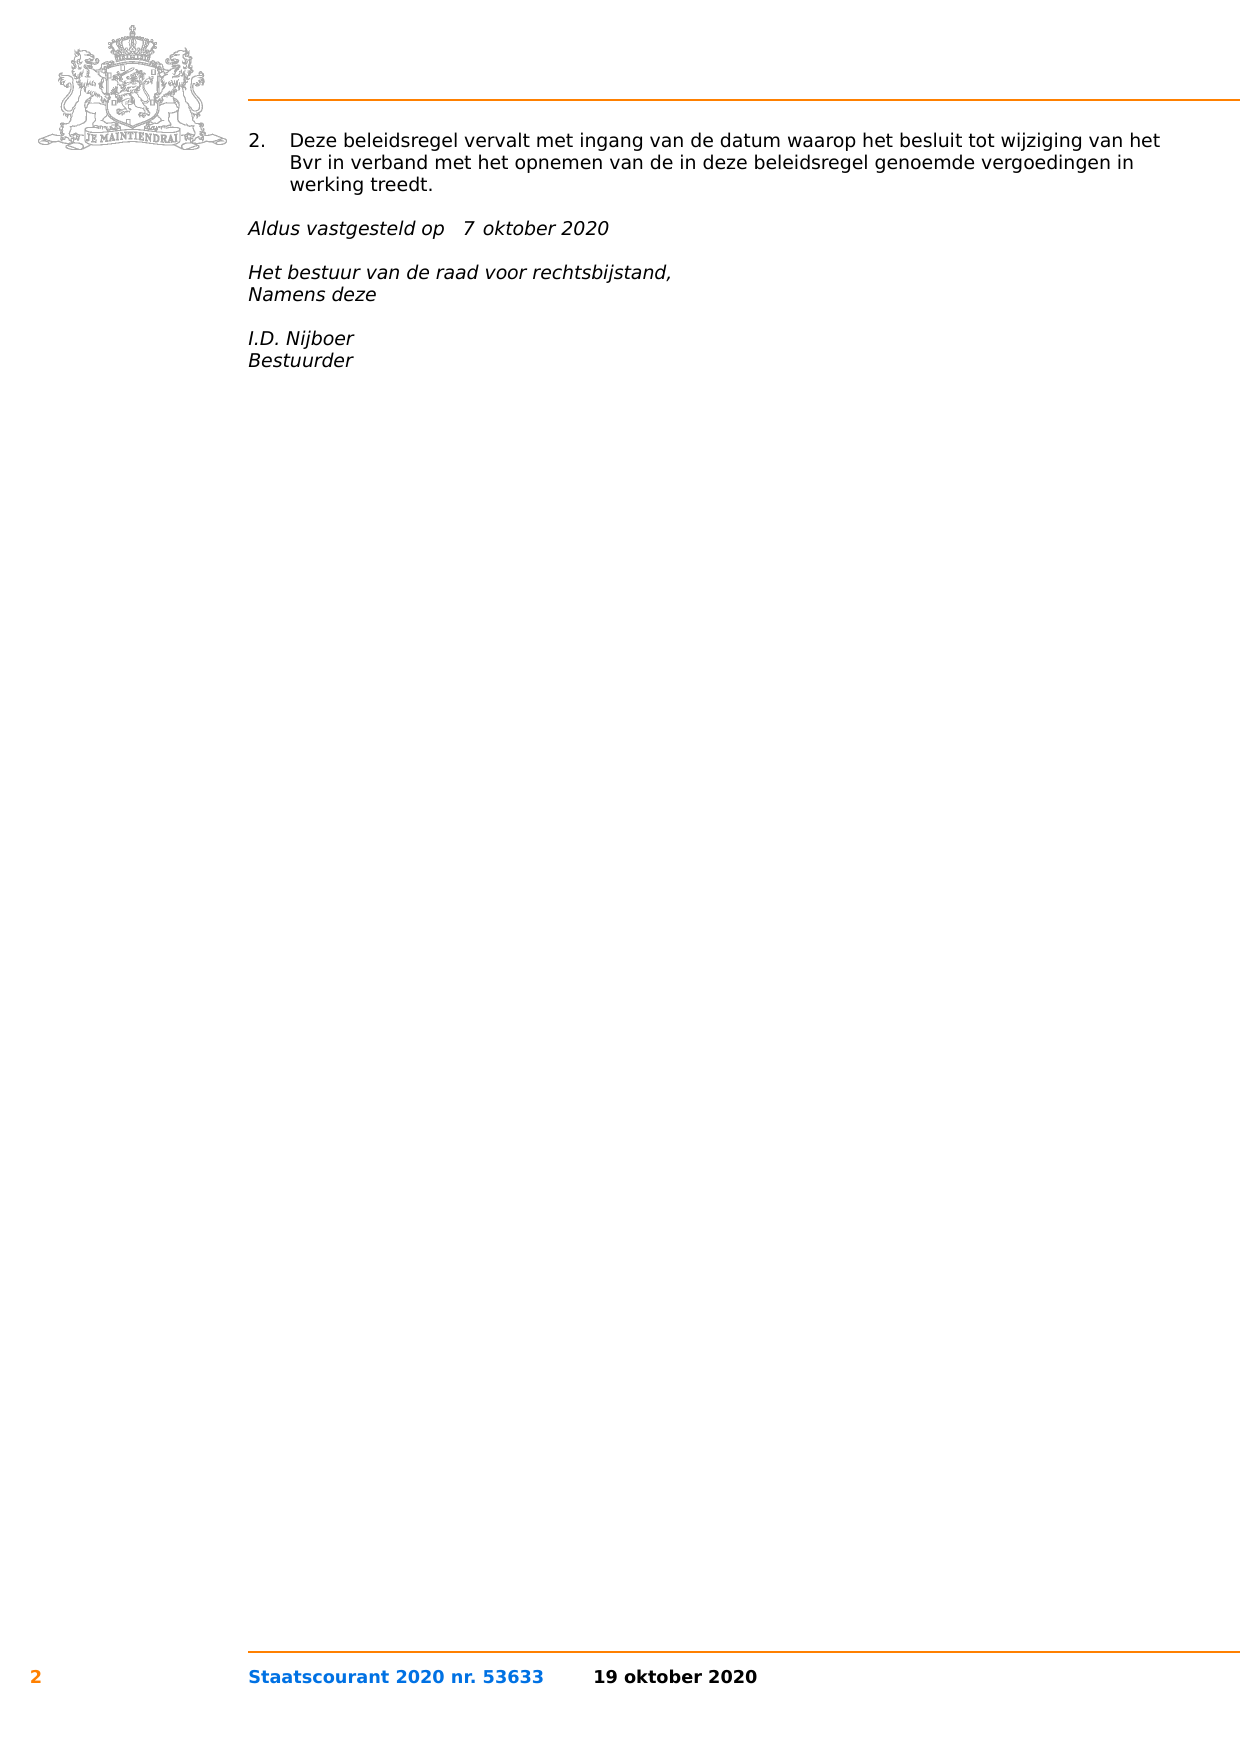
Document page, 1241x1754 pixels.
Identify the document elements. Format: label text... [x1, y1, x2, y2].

text Het bestuur van de raad voor rechtsbijstand, Namens deze I.D. Nijboer Bestuurder [248, 262, 1163, 371]
picture [38, 25, 227, 150]
text 2. Deze beleidsregel vervalt met ingang van de datum waarop het besluit tot wijziging van het Bvr in verband met het opnemen van de in deze beleidsregel genoemde vergoedingen in werking treedt. [248, 130, 1163, 196]
text Aldus vastgesteld op 7 oktober 2020 [248, 218, 1163, 240]
